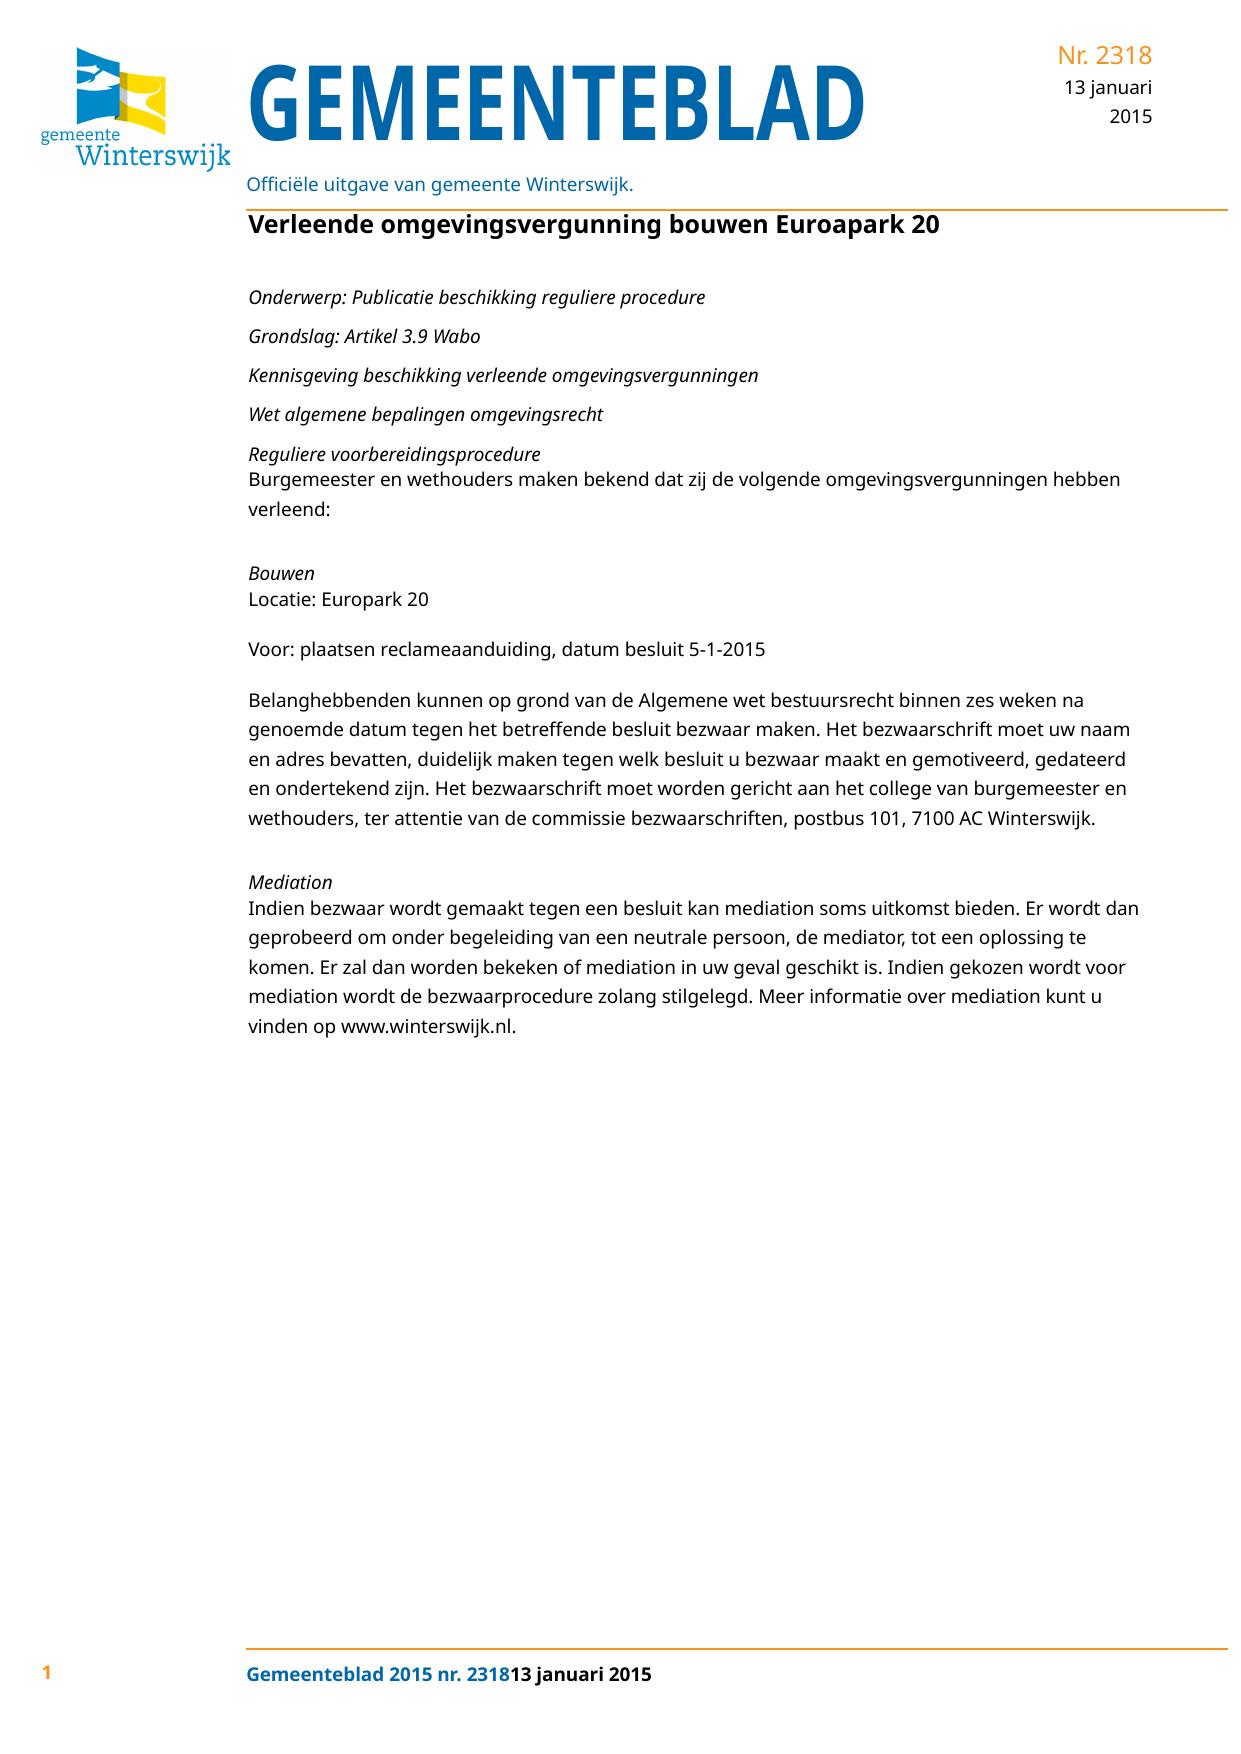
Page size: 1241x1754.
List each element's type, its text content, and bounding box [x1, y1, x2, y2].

text Burgemeester en wethouders maken bekend dat zij de volgende omgevingsvergunningen hebben verleend: [248, 467, 1152, 522]
text Indien bezwaar wordt gemaakt tegen een besluit kan mediation soms uitkomst bieden. Er wordt dan geprobeerd om onder begeleiding van een neutrale persoon, de mediator, tot een oplossing te komen. Er zal dan worden bekeken of mediation in uw geval geschikt is. Indien gekozen wordt voor mediation wordt de bezwaarprocedure zolang stilgelegd. Meer informatie over mediation kunt u vinden op www.winterswijk.nl. [248, 895, 1152, 1039]
text Kennisgeving beschikking verleende omgevingsvergunningen [248, 362, 1152, 388]
text Verleende omgevingsvergunning bouwen Euroapark 20 [248, 211, 1152, 241]
text Belanghebbenden kunnen op grond van de Algemene wet bestuursrecht binnen zes weken na genoemde datum tegen het betreffende besluit bezwaar maken. Het bezwaarschrift moet uw naam en adres bevatten, duidelijk maken tegen welk besluit u bezwaar maakt en gemotiveerd, gedateerd en ondertekend zijn. Het bezwaarschrift moet worden gericht aan het college van burgemeester en wethouders, ter attentie van de commissie bezwaarschriften, postbus 101, 7100 AC Winterswijk. [248, 687, 1152, 831]
text Mediation [248, 869, 1152, 895]
text Bouwen [248, 560, 1152, 586]
text Locatie: Europark 20 [248, 586, 1152, 612]
picture [225, 153, 231, 162]
text Grondslag: Artikel 3.9 Wabo [248, 323, 1152, 349]
text Voor: plaatsen reclameaanduiding, datum besluit 5-1-2015 [248, 636, 1152, 662]
text Onderwerp: Publicatie beschikking reguliere procedure [248, 284, 1152, 309]
text Wet algemene bepalingen omgevingsrecht [248, 402, 1152, 427]
text Reguliere voorbereidingsprocedure [248, 441, 1152, 467]
picture [41, 47, 231, 172]
